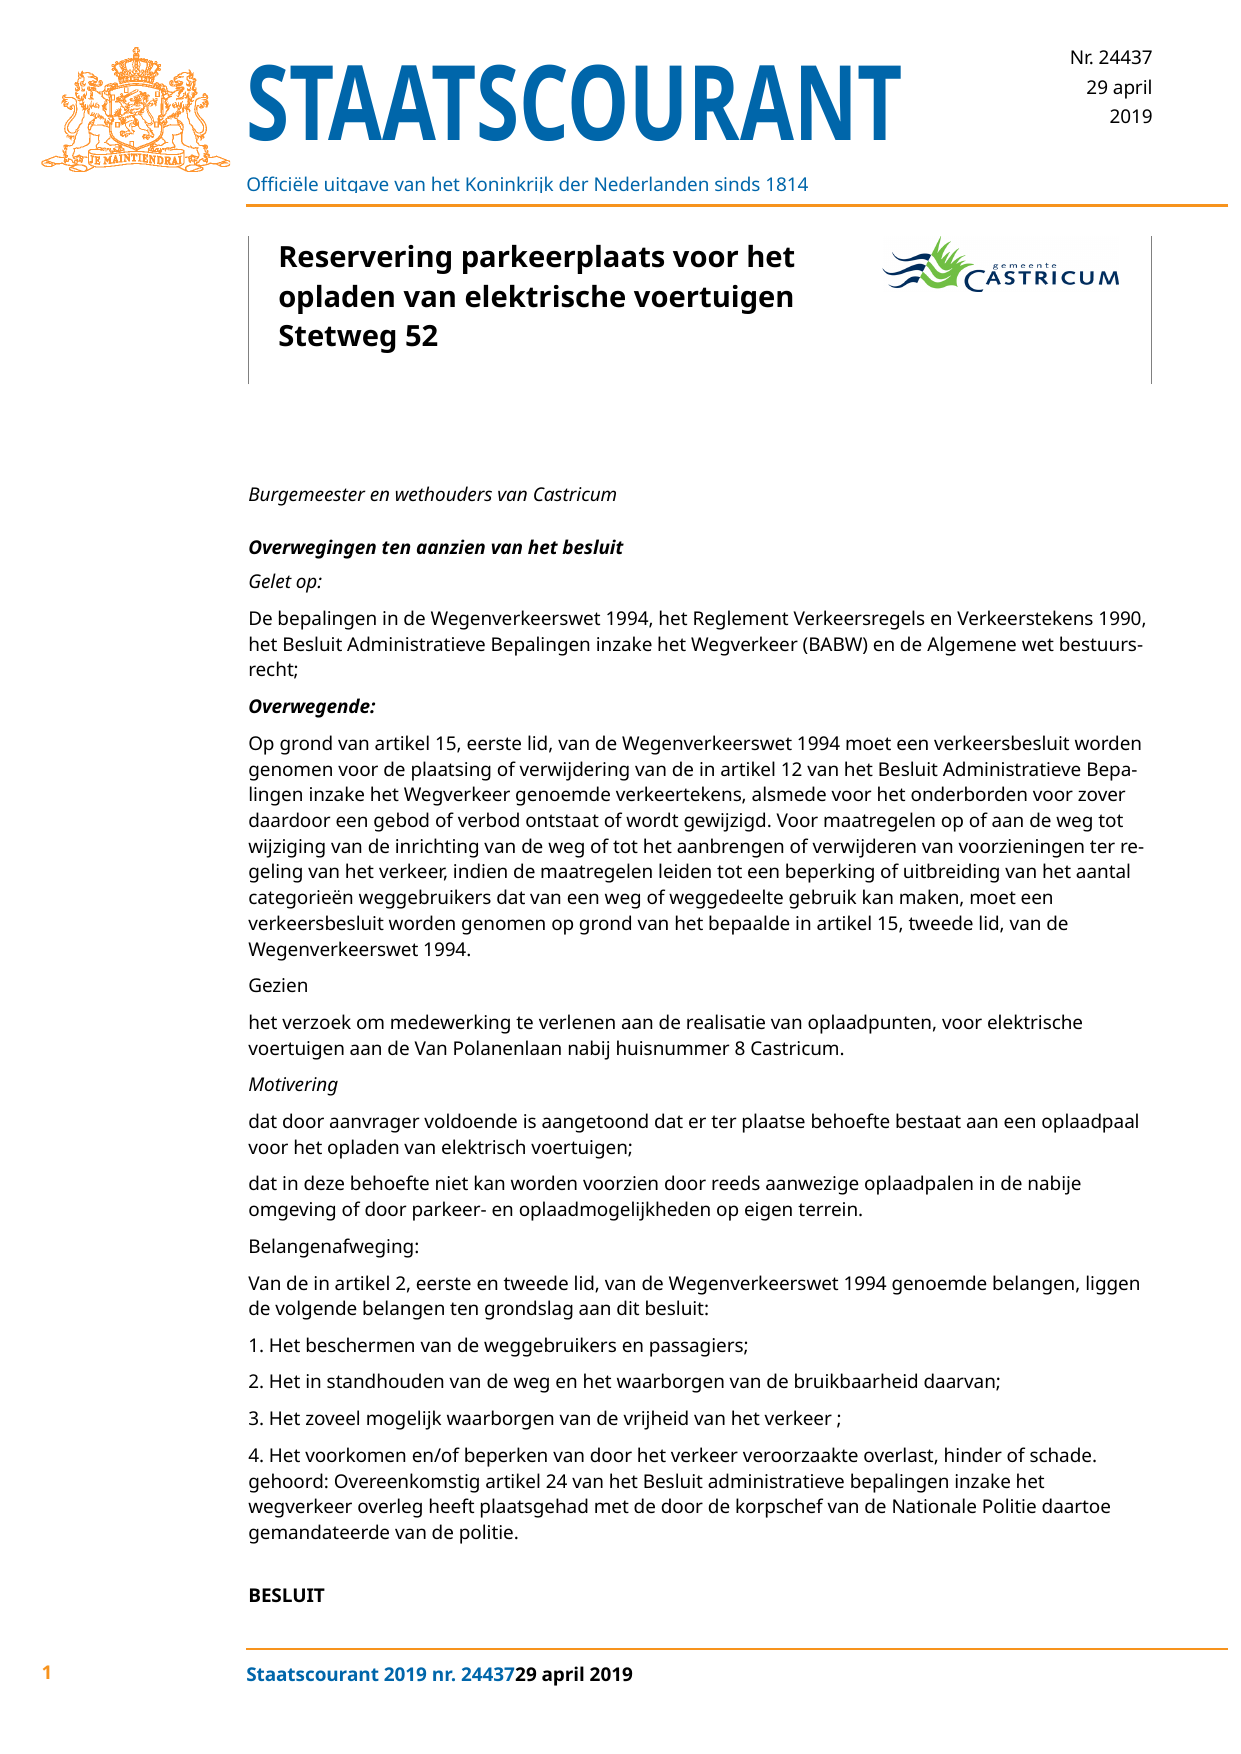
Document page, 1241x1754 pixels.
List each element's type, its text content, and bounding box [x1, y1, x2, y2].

picture [882, 236, 1119, 292]
text 4. Het voorkomen en/of beperken van door het verkeer veroorzaakte overlast, hinder of schade. gehoord: Overeenkomstig artikel 24 van het Besluit administratieve bepalingen inzake het wegverkeer overleg heeft plaatsgehad met de door de korpschef van de Nationale Politie daartoe gemandateerde van de politie. [248, 1442, 1152, 1545]
text Van de in artikel 2, eerste en tweede lid, van de Wegenverkeerswet 1994 genoemde belangen, liggen de volgende belangen ten grondslag aan dit besluit: [248, 1270, 1152, 1321]
text Gelet op: [248, 568, 1152, 594]
text het verzoek om medewerking te verlenen aan de realisatie van oplaadpunten, voor elektrische voertuigen aan de Van Polanenlaan nabij huisnummer 8 Castricum. [248, 1009, 1152, 1061]
text 3. Het zoveel mogelijk waarborgen van de vrijheid van het verkeer ; [248, 1405, 1152, 1431]
text Belangenafweging: [248, 1233, 1152, 1259]
text Overwegende: [248, 693, 1152, 719]
text BESLUIT [248, 1582, 1152, 1608]
text 2. Het in standhouden van de weg en het waarborgen van de bruikbaarheid daarvan; [248, 1369, 1152, 1394]
text Overwegingen ten aanzien van het besluit [248, 534, 1152, 560]
text dat in deze behoefte niet kan worden voorzien door reeds aanwezige oplaadpalen in de nabije omgeving of door parkeer- en oplaadmogelijkheden op eigen terrein. [248, 1171, 1152, 1222]
text Motivering [248, 1072, 1152, 1097]
text 1. Het beschermen van de weggebruikers en passagiers; [248, 1332, 1152, 1358]
table_header [850, 236, 1151, 384]
picture [41, 47, 231, 172]
text Burgemeester en wethouders van Castricum [248, 482, 1152, 507]
text Gezien [248, 972, 1152, 998]
text Op grond van artikel 15, eerste lid, van de Wegenverkeerswet 1994 moet een verkeersbesluit worden genomen voor de plaatsing of verwijdering van de in artikel 12 van het Besluit Administratieve Bepa-lingen inzake het Wegverkeer genoemde verkeertekens, alsmede voor het onderborden voor zover daardoor een gebod of verbod ontstaat of wordt gewijzigd. Voor maatregelen op of aan de weg tot wijziging van de inrichting van de weg of tot het aanbrengen of verwijderen van voorzieningen ter re-geling van het verkeer, indien de maatregelen leiden tot een beperking of uitbreiding van het aantal categorieën weggebruikers dat van een weg of weggedeelte gebruik kan maken, moet een verkeersbesluit worden genomen op grond van het bepaalde in artikel 15, tweede lid, van de Wegenverkeerswet 1994. [248, 730, 1152, 962]
text dat door aanvrager voldoende is aangetoond dat er ter plaatse behoefte bestaat aan een oplaadpaal voor het opladen van elektrisch voertuigen; [248, 1108, 1152, 1160]
table_header Reservering parkeerplaats voor het opladen van elektrische voertuigen Stetweg 52 [249, 236, 850, 384]
text De bepalingen in de Wegenverkeerswet 1994, het Reglement Verkeersregels en Verkeerstekens 1990, het Besluit Administratieve Bepalingen inzake het Wegverkeer (BABW) en de Algemene wet bestuurs-recht; [248, 605, 1152, 682]
